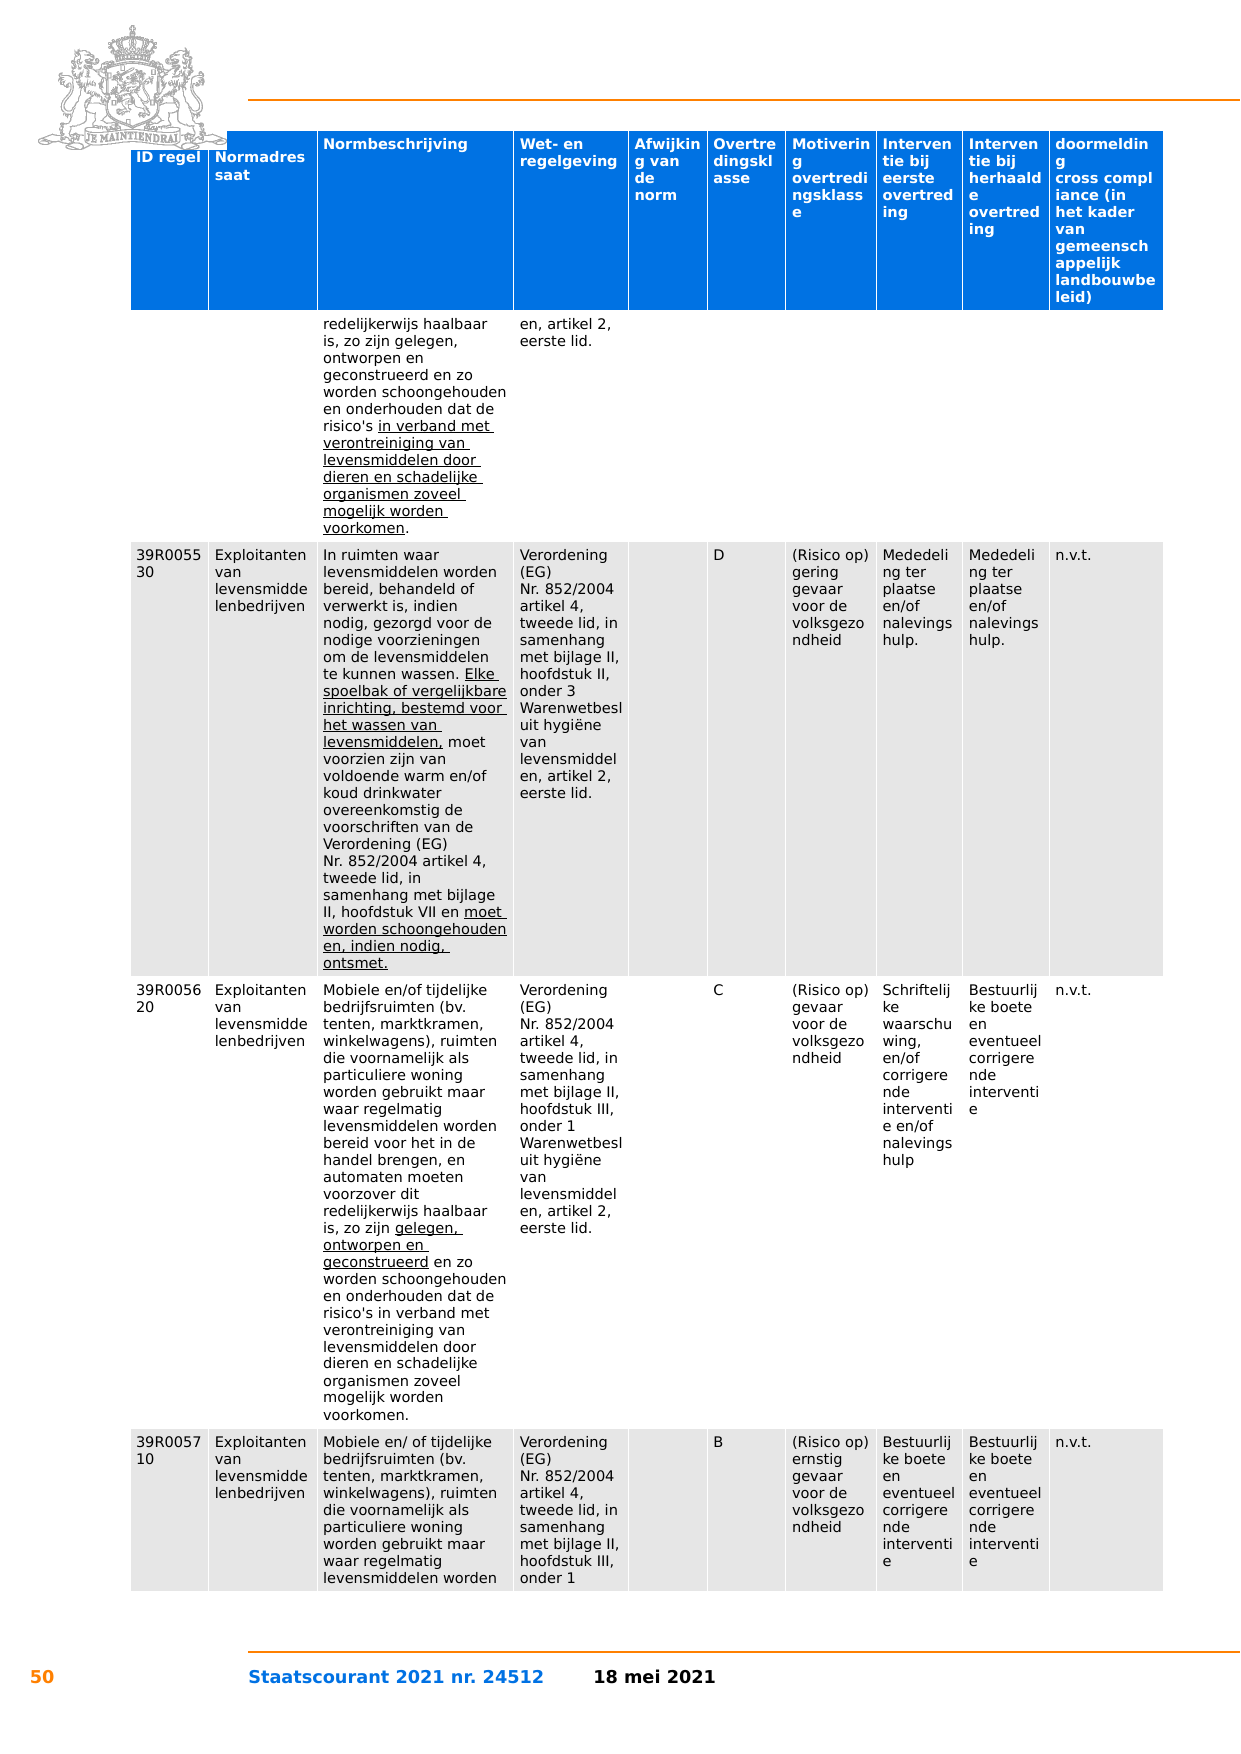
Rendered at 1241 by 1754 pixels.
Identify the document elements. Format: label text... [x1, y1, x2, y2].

table_cell redelijkerwijs haalbaar is, zo zijn gelegen, ontworpen en geconstrueerd en zo worden schoongehouden en onderhouden dat de risico's in verband met verontreiniging van levensmiddelen door dieren en schadelijke organismen zoveel mogelijk worden voorkomen. [318, 311, 513, 541]
table_cell n.v.t. [1050, 542, 1163, 976]
table_header ID regel [131, 150, 208, 310]
table_cell Verordening (EG) Nr. 852/2004 artikel 4, tweede lid, in samenhang met bijlage II, hoofdstuk III, onder 1 [514, 1429, 628, 1591]
table_cell n.v.t. [1050, 1429, 1163, 1591]
table_cell Exploitanten van levensmiddelenbedrijven [209, 977, 317, 1428]
table_cell Bestuurlijke boete en eventueel corrigerende interventie [963, 977, 1049, 1428]
table_cell 39R005530 [131, 542, 208, 976]
table_cell Verordening (EG) Nr. 852/2004 artikel 4, tweede lid, in samenhang met bijlage II, hoofdstuk III, onder 1 Warenwetbesluit hygiëne van levensmiddelen, artikel 2, eerste lid. [514, 977, 628, 1428]
table_cell 39R005710 [131, 1429, 208, 1591]
table_cell Mededeling ter plaatse en/of nalevingshulp. [877, 542, 962, 976]
table_cell [1050, 311, 1163, 541]
table_header Overtredingsklasse [708, 131, 785, 310]
table_cell Schriftelijke waarschuwing, en/of corrigerende interventie en/of nalevingshulp [877, 977, 962, 1428]
table_cell [131, 311, 208, 541]
table_header doormelding cross compliance (in het kader van gemeenschappelijk landbouwbeleid) [1050, 131, 1163, 310]
table_cell en, artikel 2, eerste lid. [514, 311, 628, 541]
table_cell Bestuurlijke boete en eventueel corrigerende interventie [877, 1429, 962, 1591]
table_cell Bestuurlijke boete en eventueel corrigerende interventie [963, 1429, 1049, 1591]
table_header Afwijking van de norm [629, 131, 707, 310]
table_cell (Risico op) gevaar voor de volksgezondheid [786, 977, 876, 1428]
table_cell Exploitanten van levensmiddelenbedrijven [209, 1429, 317, 1591]
table_header Normbeschrijving [318, 131, 513, 310]
table_cell [629, 311, 707, 541]
table_cell Exploitanten van levensmiddelenbedrijven [209, 542, 317, 976]
table_cell [786, 311, 876, 541]
table_header Interventie bij eerste overtreding [877, 131, 962, 310]
table_header Wet- en regelgeving [514, 131, 628, 310]
table_cell Mobiele en/ of tijdelijke bedrijfsruimten (bv. tenten, marktkramen, winkelwagens), ruimten die voornamelijk als particuliere woning worden gebruikt maar waar regelmatig levensmiddelen worden [318, 1429, 513, 1591]
table_cell (Risico op) ernstig gevaar voor de volksgezondheid [786, 1429, 876, 1591]
picture [38, 25, 227, 150]
table_cell In ruimten waar levensmiddelen worden bereid, behandeld of verwerkt is, indien nodig, gezorgd voor de nodige voorzieningen om de levensmiddelen te kunnen wassen. Elke spoelbak of vergelijkbare inrichting, bestemd voor het wassen van levensmiddelen, moet voorzien zijn van voldoende warm en/of koud drinkwater overeenkomstig de voorschriften van de Verordening (EG) Nr. 852/2004 artikel 4, tweede lid, in samenhang met bijlage II, hoofdstuk VII en moet worden schoongehouden en, indien nodig, ontsmet. [318, 542, 513, 976]
table_cell [629, 977, 707, 1428]
table_cell (Risico op) gering gevaar voor de volksgezondheid [786, 542, 876, 976]
table_cell Verordening (EG) Nr. 852/2004 artikel 4, tweede lid, in samenhang met bijlage II, hoofdstuk II, onder 3 Warenwetbesluit hygiëne van levensmiddelen, artikel 2, eerste lid. [514, 542, 628, 976]
table_cell D [708, 542, 785, 976]
table_cell [629, 1429, 707, 1591]
table_cell [877, 311, 962, 541]
table_header Interventie bij herhaalde overtreding [963, 131, 1049, 310]
table_header Motivering overtredingsklasse [786, 131, 876, 310]
table_header Normadressaat [209, 131, 317, 310]
table_cell [708, 311, 785, 541]
table_cell [209, 311, 317, 541]
table_cell 39R005620 [131, 977, 208, 1428]
table_cell [963, 311, 1049, 541]
table_cell n.v.t. [1050, 977, 1163, 1428]
table_cell C [708, 977, 785, 1428]
table_cell B [708, 1429, 785, 1591]
table_cell Mobiele en/of tijdelijke bedrijfsruimten (bv. tenten, marktkramen, winkelwagens), ruimten die voornamelijk als particuliere woning worden gebruikt maar waar regelmatig levensmiddelen worden bereid voor het in de handel brengen, en automaten moeten voorzover dit redelijkerwijs haalbaar is, zo zijn gelegen, ontworpen en geconstrueerd en zo worden schoongehouden en onderhouden dat de risico's in verband met verontreiniging van levensmiddelen door dieren en schadelijke organismen zoveel mogelijk worden voorkomen. [318, 977, 513, 1428]
table_cell Mededeling ter plaatse en/of nalevingshulp. [963, 542, 1049, 976]
table_cell [629, 542, 707, 976]
